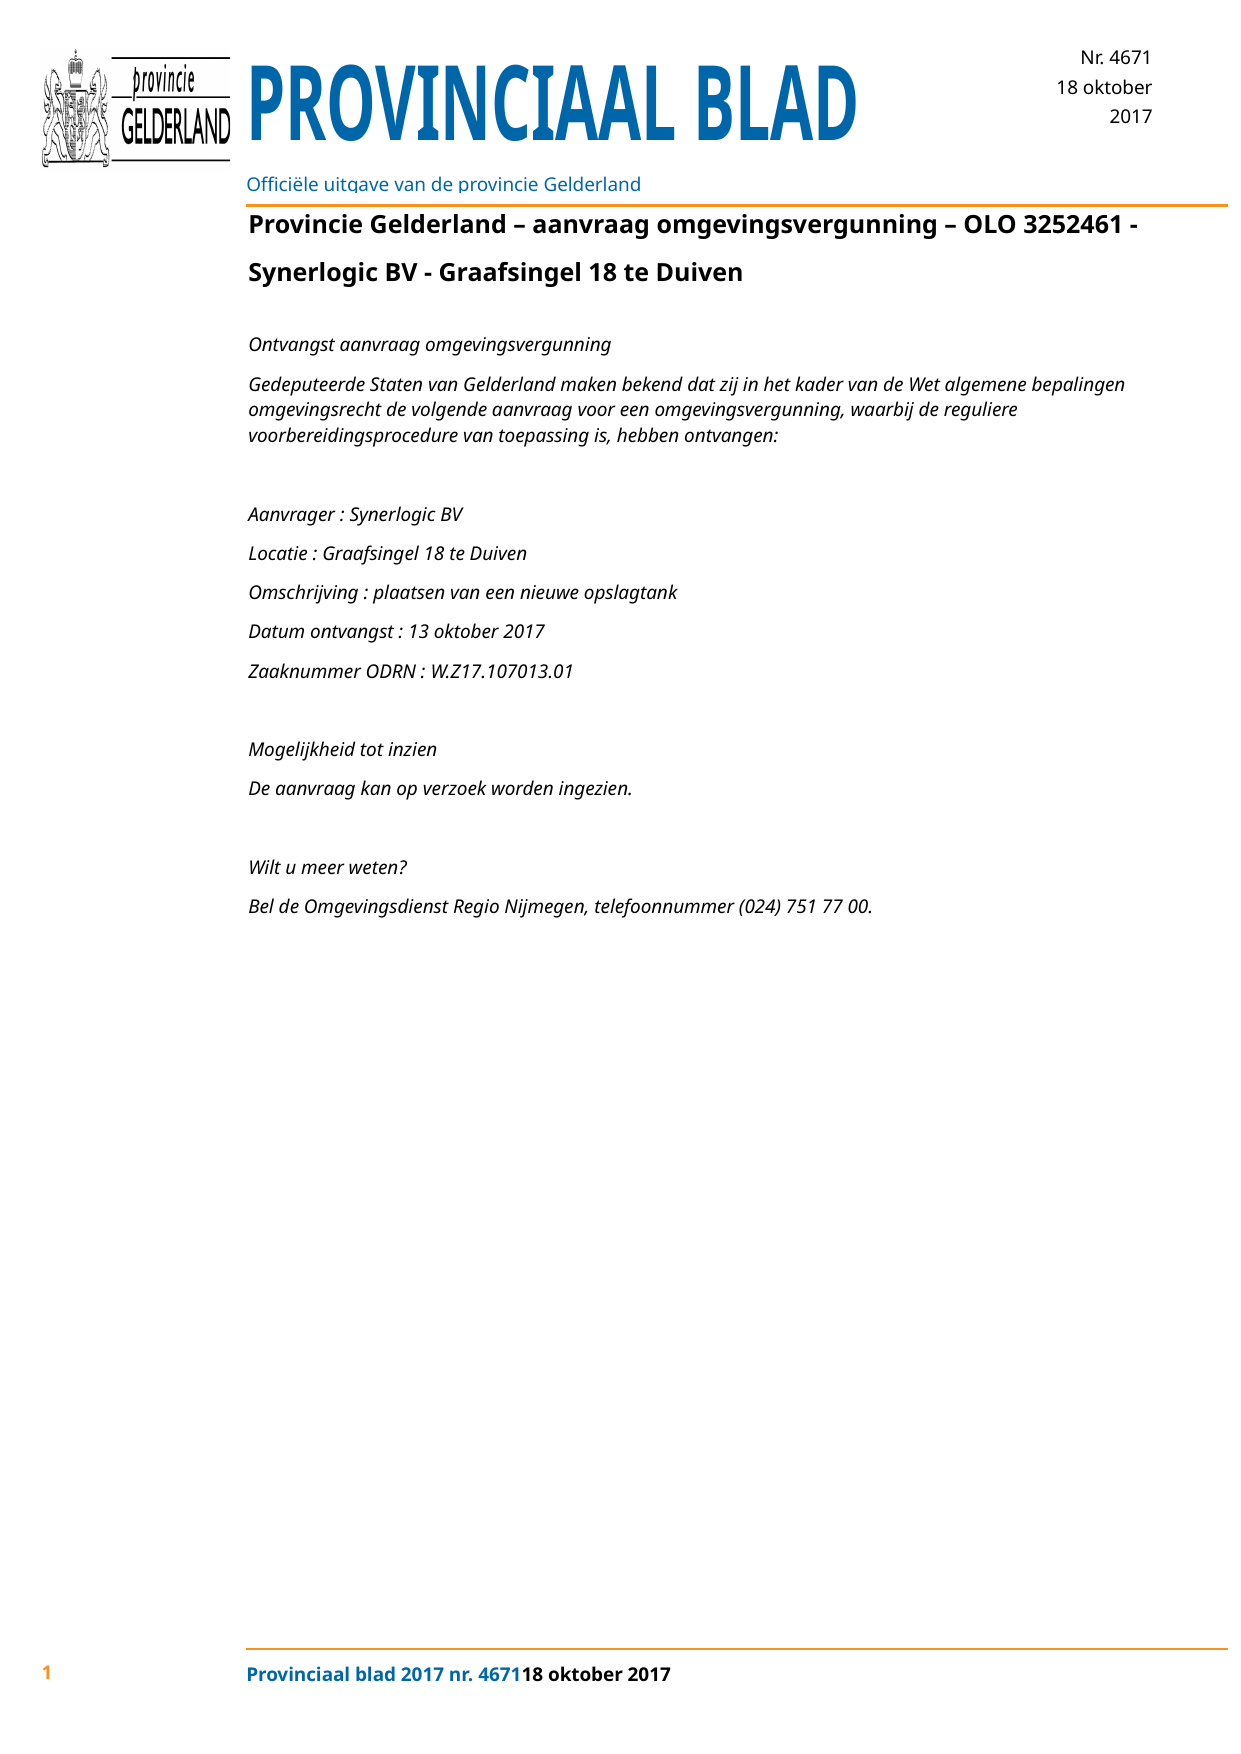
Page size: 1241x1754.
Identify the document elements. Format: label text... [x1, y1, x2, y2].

text Ontvangst aanvraag omgevingsvergunning [248, 331, 1152, 357]
text Aanvrager : Synerlogic BV [248, 501, 1152, 526]
text Gedeputeerde Staten van Gelderland maken bekend dat zij in het kader van de Wet algemene bepalingen omgevingsrecht de volgende aanvraag voor een omgevingsvergunning, waarbij de reguliere voorbereidingsprocedure van toepassing is, hebben ontvangen: [248, 371, 1152, 448]
text Bel de Omgevingsdienst Regio Nijmegen, telefoonnummer (024) 751 77 00. [248, 893, 1152, 919]
text Provincie Gelderland – aanvraag omgevingsvergunning – OLO 3252461 - Synerlogic BV - Graafsingel 18 te Duiven [248, 207, 1152, 288]
text De aanvraag kan op verzoek worden ingezien. [248, 776, 1152, 801]
text Mogelijkheid tot inzien [248, 736, 1152, 762]
picture [41, 47, 231, 172]
text Zaaknummer ODRN : W.Z17.107013.01 [248, 658, 1152, 683]
text Wilt u meer weten? [248, 854, 1152, 880]
text Locatie : Graafsingel 18 te Duiven [248, 540, 1152, 566]
text Datum ontvangst : 13 oktober 2017 [248, 618, 1152, 644]
text Omschrijving : plaatsen van een nieuwe opslagtank [248, 579, 1152, 605]
